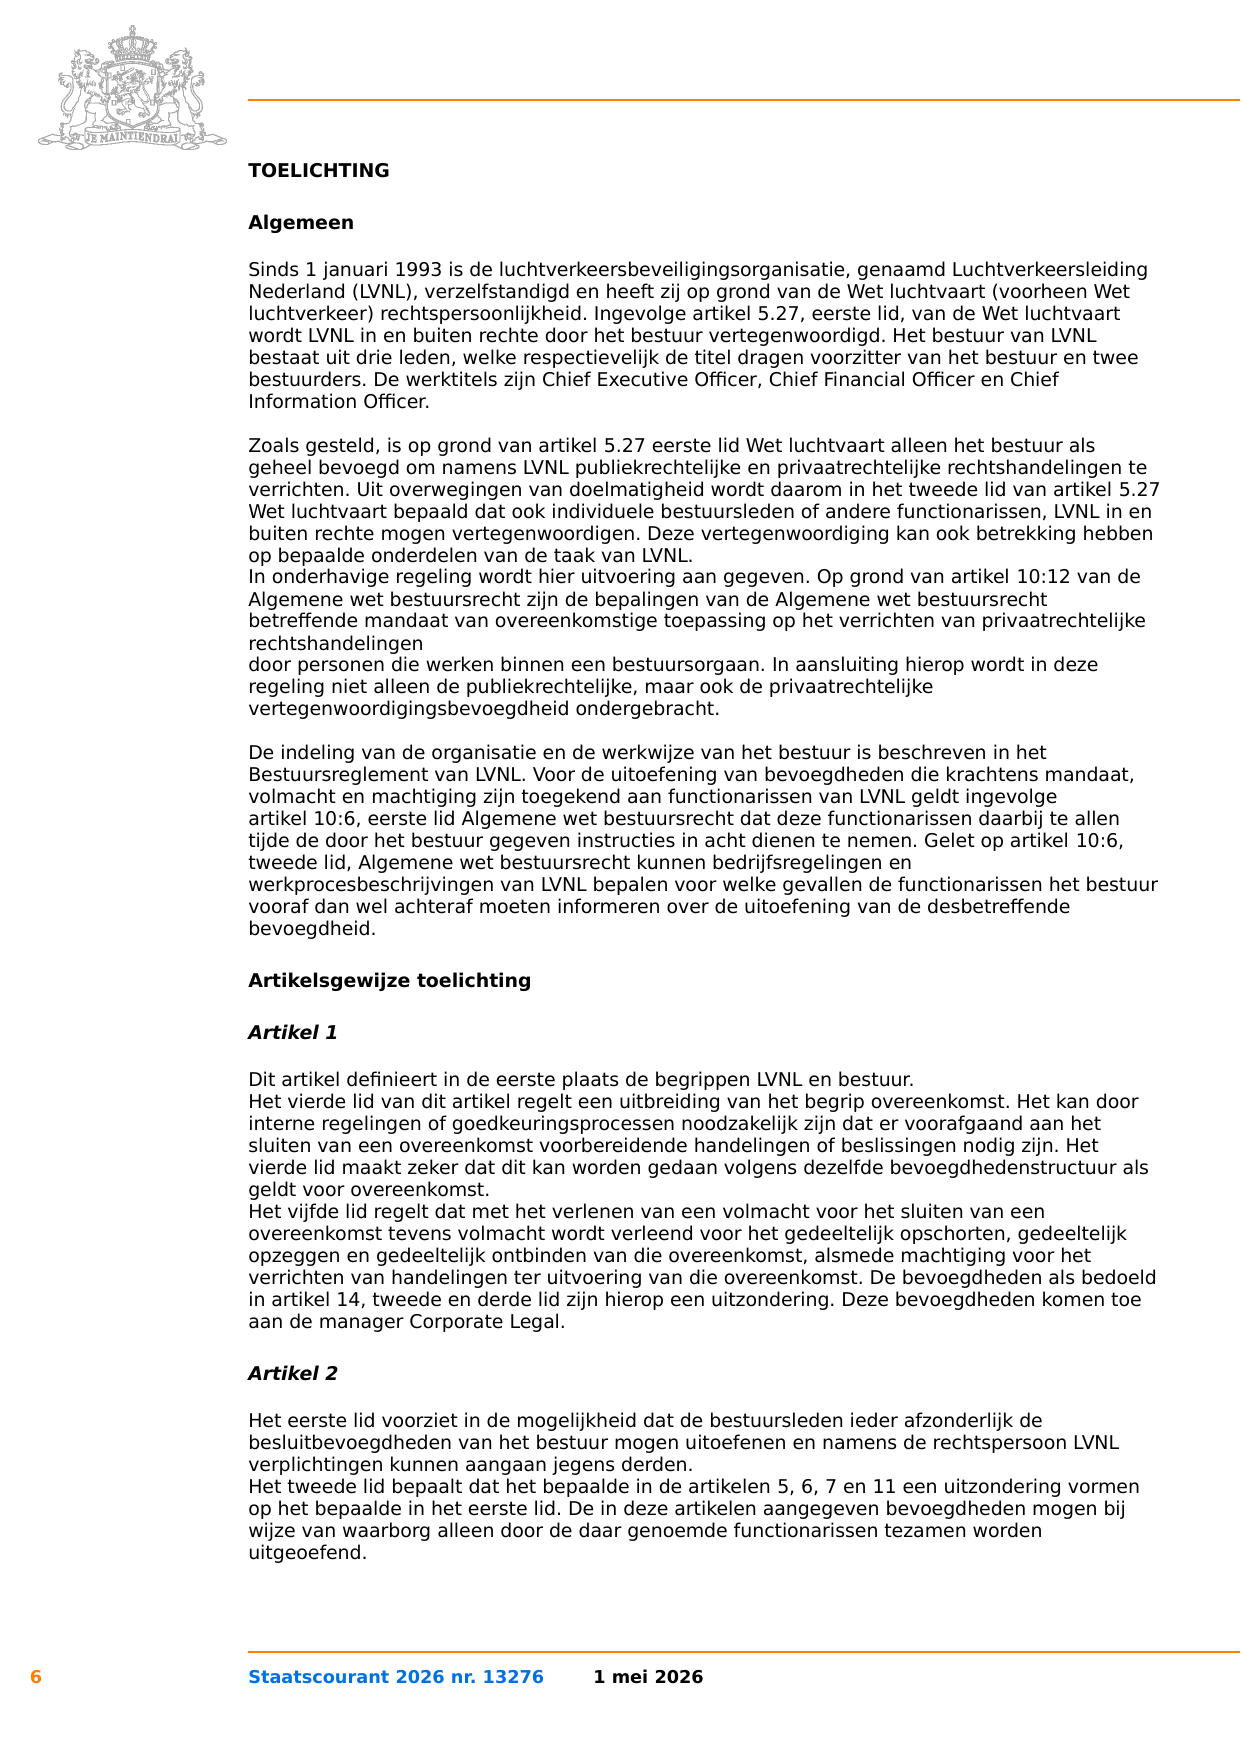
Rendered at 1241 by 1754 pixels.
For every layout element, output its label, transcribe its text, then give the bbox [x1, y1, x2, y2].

text Het vijfde lid regelt dat met het verlenen van een volmacht voor het sluiten van een overeenkomst tevens volmacht wordt verleend voor het gedeeltelijk opschorten, gedeeltelijk opzeggen en gedeeltelijk ontbinden van die overeenkomst, alsmede machtiging voor het verrichten van handelingen ter uitvoering van die overeenkomst. De bevoegdheden als bedoeld in artikel 14, tweede en derde lid zijn hierop een uitzondering. Deze bevoegdheden komen toe aan de manager Corporate Legal. [248, 1201, 1163, 1333]
text De indeling van de organisatie en de werkwijze van het bestuur is beschreven in het Bestuursreglement van LVNL. Voor de uitoefening van bevoegdheden die krachtens mandaat, volmacht en machtiging zijn toegekend aan functionarissen van LVNL geldt ingevolge artikel 10:6, eerste lid Algemene wet bestuursrecht dat deze functionarissen daarbij te allen tijde de door het bestuur gegeven instructies in acht dienen te nemen. Gelet op artikel 10:6, tweede lid, Algemene wet bestuursrecht kunnen bedrijfsregelingen en werkprocesbeschrijvingen van LVNL bepalen voor welke gevallen de functionarissen het bestuur vooraf dan wel achteraf moeten informeren over de uitoefening van de desbetreffende bevoegdheid. [248, 742, 1163, 940]
text door personen die werken binnen een bestuursorgaan. In aansluiting hierop wordt in deze regeling niet alleen de publiekrechtelijke, maar ook de privaatrechtelijke vertegenwoordigingsbevoegdheid ondergebracht. [248, 654, 1163, 720]
text Zoals gesteld, is op grond van artikel 5.27 eerste lid Wet luchtvaart alleen het bestuur als geheel bevoegd om namens LVNL publiekrechtelijke en privaatrechtelijke rechtshandelingen te verrichten. Uit overwegingen van doelmatigheid wordt daarom in het tweede lid van artikel 5.27 Wet luchtvaart bepaald dat ook individuele bestuursleden of andere functionarissen, LVNL in en buiten rechte mogen vertegenwoordigen. Deze vertegenwoordiging kan ook betrekking hebben op bepaalde onderdelen van de taak van LVNL. [248, 434, 1163, 566]
text Sinds 1 januari 1993 is de luchtverkeersbeveiligingsorganisatie, genaamd Luchtverkeersleiding Nederland (LVNL), verzelfstandigd en heeft zij op grond van de Wet luchtvaart (voorheen Wet luchtverkeer) rechtspersoonlijkheid. Ingevolge artikel 5.27, eerste lid, van de Wet luchtvaart wordt LVNL in en buiten rechte door het bestuur vertegenwoordigd. Het bestuur van LVNL bestaat uit drie leden, welke respectievelijk de titel dragen voorzitter van het bestuur en twee bestuurders. De werktitels zijn Chief Executive Officer, Chief Financial Officer en Chief Information Officer. [248, 259, 1163, 413]
subtitle Artikel 2 [248, 1363, 1163, 1385]
text Het eerste lid voorziet in de mogelijkheid dat de bestuursleden ieder afzonderlijk de besluitbevoegdheden van het bestuur mogen uitoefenen en namens de rechtspersoon LVNL verplichtingen kunnen aangaan jegens derden. [248, 1410, 1163, 1476]
picture [38, 25, 227, 150]
subtitle Artikel 1 [248, 1022, 1163, 1044]
subtitle Algemeen [248, 212, 1163, 234]
subtitle TOELICHTING [248, 160, 1163, 182]
subtitle Artikelsgewijze toelichting [248, 970, 1163, 992]
text In onderhavige regeling wordt hier uitvoering aan gegeven. Op grond van artikel 10:12 van de Algemene wet bestuursrecht zijn de bepalingen van de Algemene wet bestuursrecht betreffende mandaat van overeenkomstige toepassing op het verrichten van privaatrechtelijke rechtshandelingen [248, 566, 1163, 654]
text Het tweede lid bepaalt dat het bepaalde in de artikelen 5, 6, 7 en 11 een uitzondering vormen op het bepaalde in het eerste lid. De in deze artikelen aangegeven bevoegdheden mogen bij wijze van waarborg alleen door de daar genoemde functionarissen tezamen worden uitgeoefend. [248, 1476, 1163, 1563]
text Het vierde lid van dit artikel regelt een uitbreiding van het begrip overeenkomst. Het kan door interne regelingen of goedkeuringsprocessen noodzakelijk zijn dat er voorafgaand aan het sluiten van een overeenkomst voorbereidende handelingen of beslissingen nodig zijn. Het vierde lid maakt zeker dat dit kan worden gedaan volgens dezelfde bevoegdhedenstructuur als geldt voor overeenkomst. [248, 1091, 1163, 1201]
text Dit artikel definieert in de eerste plaats de begrippen LVNL en bestuur. [248, 1069, 1163, 1091]
